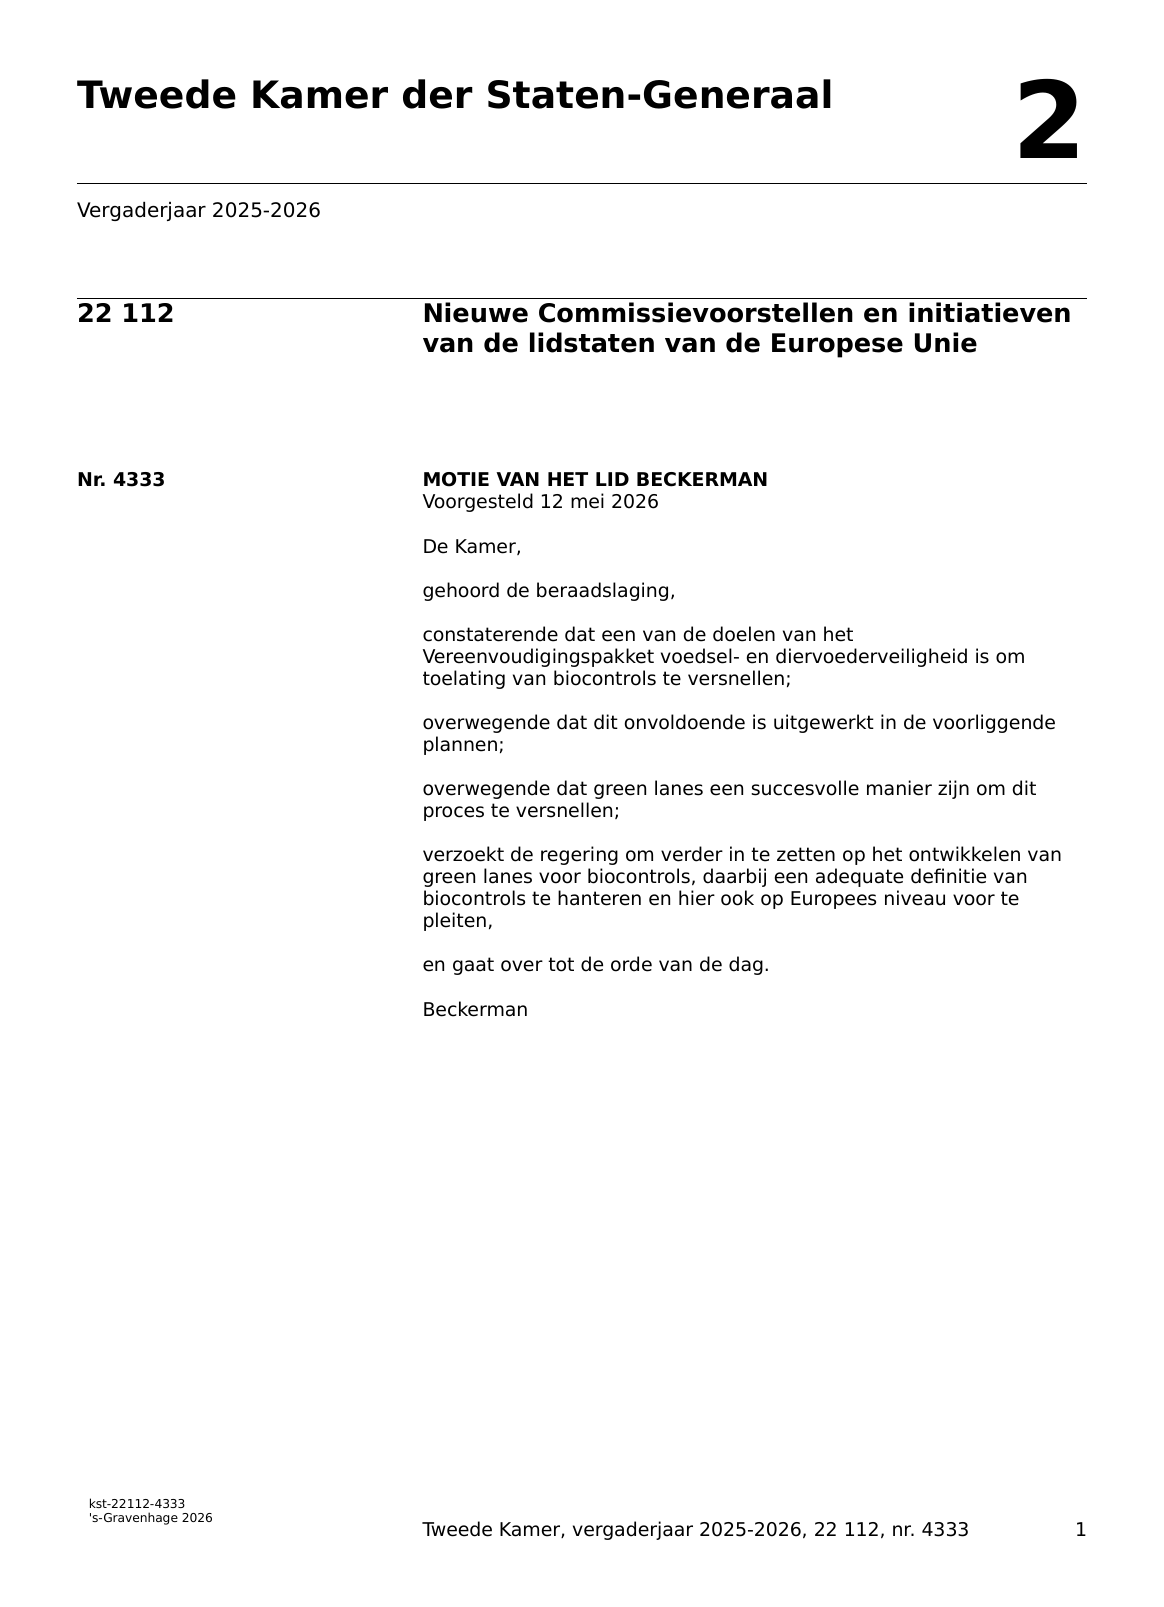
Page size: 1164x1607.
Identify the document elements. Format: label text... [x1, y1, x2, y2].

subtitle Nr. 4333 MOTIE VAN HET LID BECKERMAN [77, 469, 1087, 491]
text verzoekt de regering om verder in te zetten op het ontwikkelen van green lanes voor biocontrols, daarbij een adequate definitie van biocontrols te hanteren en hier ook op Europees niveau voor te pleiten, [422, 844, 1087, 932]
text Beckerman [422, 998, 1087, 1021]
text gehoord de beraadslaging, [422, 580, 1087, 602]
table_header 2 [886, 59, 1087, 183]
table_cell Vergaderjaar 2025-2026 [77, 184, 1087, 298]
table_header Tweede Kamer der Staten-Generaal [77, 59, 886, 183]
text en gaat over tot de orde van de dag. [422, 954, 1087, 976]
subtitle 22 112 Nieuwe Commissievoorstellen en initiatieven van de lidstaten van de Europese Unie [77, 299, 1087, 358]
text 's-Gravenhage 2026 [88, 1511, 323, 1525]
text constaterende dat een van de doelen van het Vereenvoudigingspakket voedsel- en diervoederveiligheid is om toelating van biocontrols te versnellen; [422, 624, 1087, 690]
text overwegende dat green lanes een succesvolle manier zijn om dit proces te versnellen; [422, 778, 1087, 822]
text kst-22112-4333 [88, 1497, 323, 1511]
text overwegende dat dit onvoldoende is uitgewerkt in de voorliggende plannen; [422, 712, 1087, 756]
text De Kamer, [422, 536, 1087, 557]
text Voorgesteld 12 mei 2026 [422, 491, 1087, 513]
